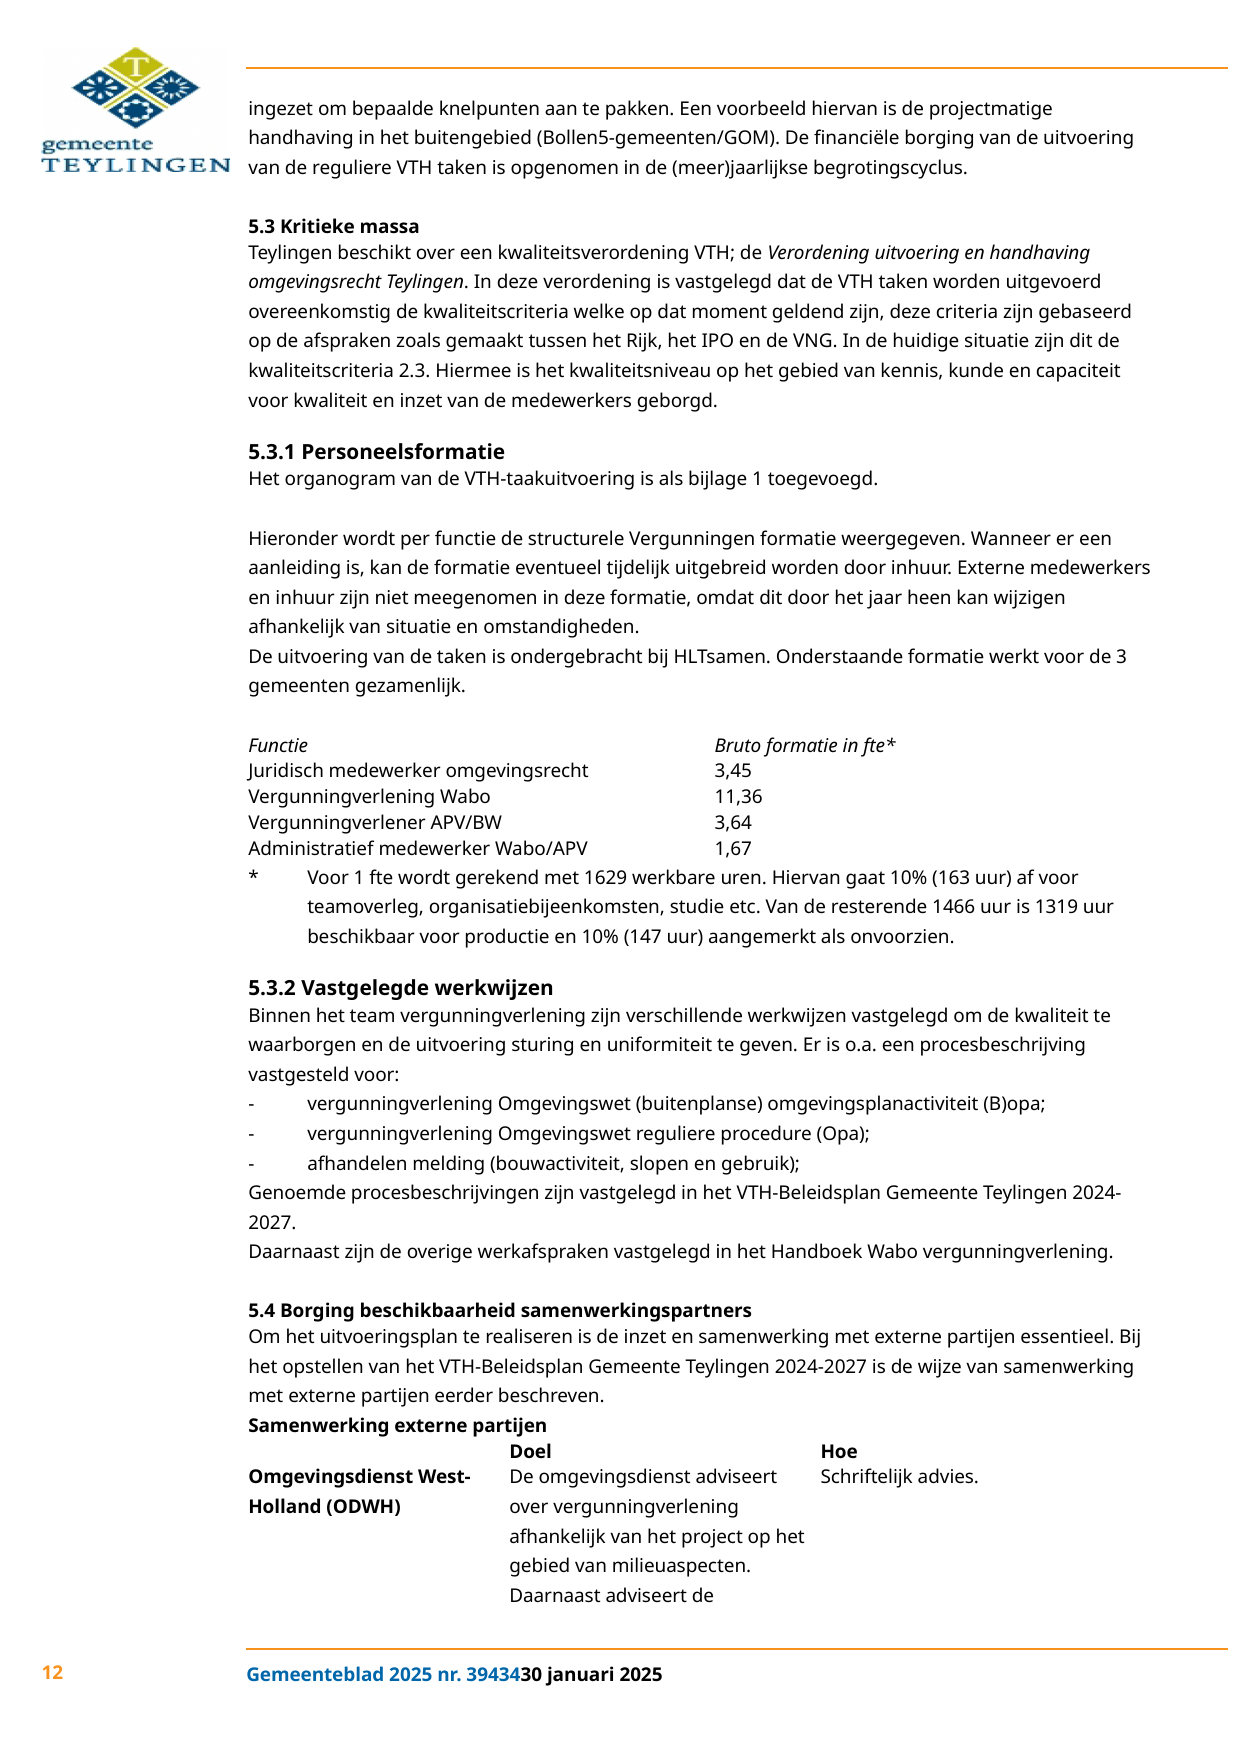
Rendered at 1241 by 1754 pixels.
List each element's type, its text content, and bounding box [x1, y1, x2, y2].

text Daarnaast zijn de overige werkafspraken vastgelegd in het Handboek Wabo vergunningverlening. [248, 1238, 1152, 1264]
table_cell De omgevingsdienst adviseert over vergunningverlening afhankelijk van het project op het gebied van milieuaspecten. Daarnaast adviseert de [509, 1464, 820, 1608]
table_cell Doel [509, 1438, 820, 1464]
table_cell Vergunningverlening Wabo [248, 784, 714, 809]
text De uitvoering van de taken is ondergebracht bij HLTsamen. Onderstaande formatie werkt voor de 3 gemeenten gezamenlijk. [248, 643, 1152, 698]
table_cell Omgevingsdienst West-Holland (ODWH) [248, 1464, 509, 1608]
table_cell 11,36 [714, 784, 1152, 809]
list vergunningverlening Omgevingswet reguliere procedure (Opa); [248, 1120, 1152, 1146]
table_cell 3,64 [714, 809, 1152, 835]
table_header Functie [248, 732, 714, 758]
list afhandelen melding (bouwactiviteit, slopen en gebruik); [248, 1150, 1152, 1176]
text ingezet om bepaalde knelpunten aan te pakken. Een voorbeeld hiervan is de projectmatige handhaving in het buitengebied (Bollen5-gemeenten/GOM). De financiële borging van de uitvoering van de reguliere VTH taken is opgenomen in de (meer)jaarlijkse begrotingscyclus. [248, 95, 1152, 180]
table_cell Vergunningverlener APV/BW [248, 809, 714, 835]
picture [41, 47, 231, 172]
table_cell Administratief medewerker Wabo/APV [248, 835, 714, 861]
table_cell Hoe [820, 1438, 1152, 1464]
text 5.3.2 Vastgelegde werkwijzen [248, 973, 1152, 1002]
table_cell Schriftelijk advies. [820, 1464, 1152, 1608]
table_cell 3,45 [714, 758, 1152, 783]
list vergunningverlening Omgevingswet (buitenplanse) omgevingsplanactiviteit (B)opa; [248, 1091, 1152, 1116]
table_cell 1,67 [714, 835, 1152, 861]
text Hieronder wordt per functie de structurele Vergunningen formatie weergegeven. Wanneer er een aanleiding is, kan de formatie eventueel tijdelijk uitgebreid worden door inhuur. Externe medewerkers en inhuur zijn niet meegenomen in deze formatie, omdat dit door het jaar heen kan wijzigen afhankelijk van situatie en omstandigheden. [248, 525, 1152, 639]
text Genoemde procesbeschrijvingen zijn vastgelegd in het VTH-Beleidsplan Gemeente Teylingen 2024-2027. [248, 1179, 1152, 1235]
text 5.3 Kritieke massa [248, 213, 1152, 239]
table_cell Juridisch medewerker omgevingsrecht [248, 758, 714, 783]
text 5.3.1 Personeelsformatie [248, 437, 1152, 466]
table_header Bruto formatie in fte* [714, 732, 1152, 758]
table_header Samenwerking externe partijen [248, 1412, 1152, 1438]
text Het organogram van de VTH-taakuitvoering is als bijlage 1 toegevoegd. [248, 466, 1152, 491]
text 5.4 Borging beschikbaarheid samenwerkingspartners [248, 1298, 1152, 1323]
text Binnen het team vergunningverlening zijn verschillende werkwijzen vastgelegd om de kwaliteit te waarborgen en de uitvoering sturing en uniformiteit te geven. Er is o.a. een procesbeschrijving vastgesteld voor: [248, 1002, 1152, 1087]
text Om het uitvoeringsplan te realiseren is de inzet en samenwerking met externe partijen essentieel. Bij het opstellen van het VTH-Beleidsplan Gemeente Teylingen 2024-2027 is de wijze van samenwerking met externe partijen eerder beschreven. [248, 1323, 1152, 1408]
text Teylingen beschikt over een kwaliteitsverordening VTH; de Verordening uitvoering en handhaving omgevingsrecht Teylingen. In deze verordening is vastgelegd dat de VTH taken worden uitgevoerd overeenkomstig de kwaliteitscriteria welke op dat moment geldend zijn, deze criteria zijn gebaseerd op de afspraken zoals gemaakt tussen het Rijk, het IPO en de VNG. In de huidige situatie zijn dit de kwaliteitscriteria 2.3. Hiermee is het kwaliteitsniveau op het gebied van kennis, kunde en capaciteit voor kwaliteit en inzet van de medewerkers geborgd. [248, 239, 1152, 412]
table_cell [248, 1438, 509, 1464]
list Voor 1 fte wordt gerekend met 1629 werkbare uren. Hiervan gaat 10% (163 uur) af voor teamoverleg, organisatiebijeenkomsten, studie etc. Van de resterende 1466 uur is 1319 uur beschikbaar voor productie en 10% (147 uur) aangemerkt als onvoorzien. [248, 864, 1152, 949]
